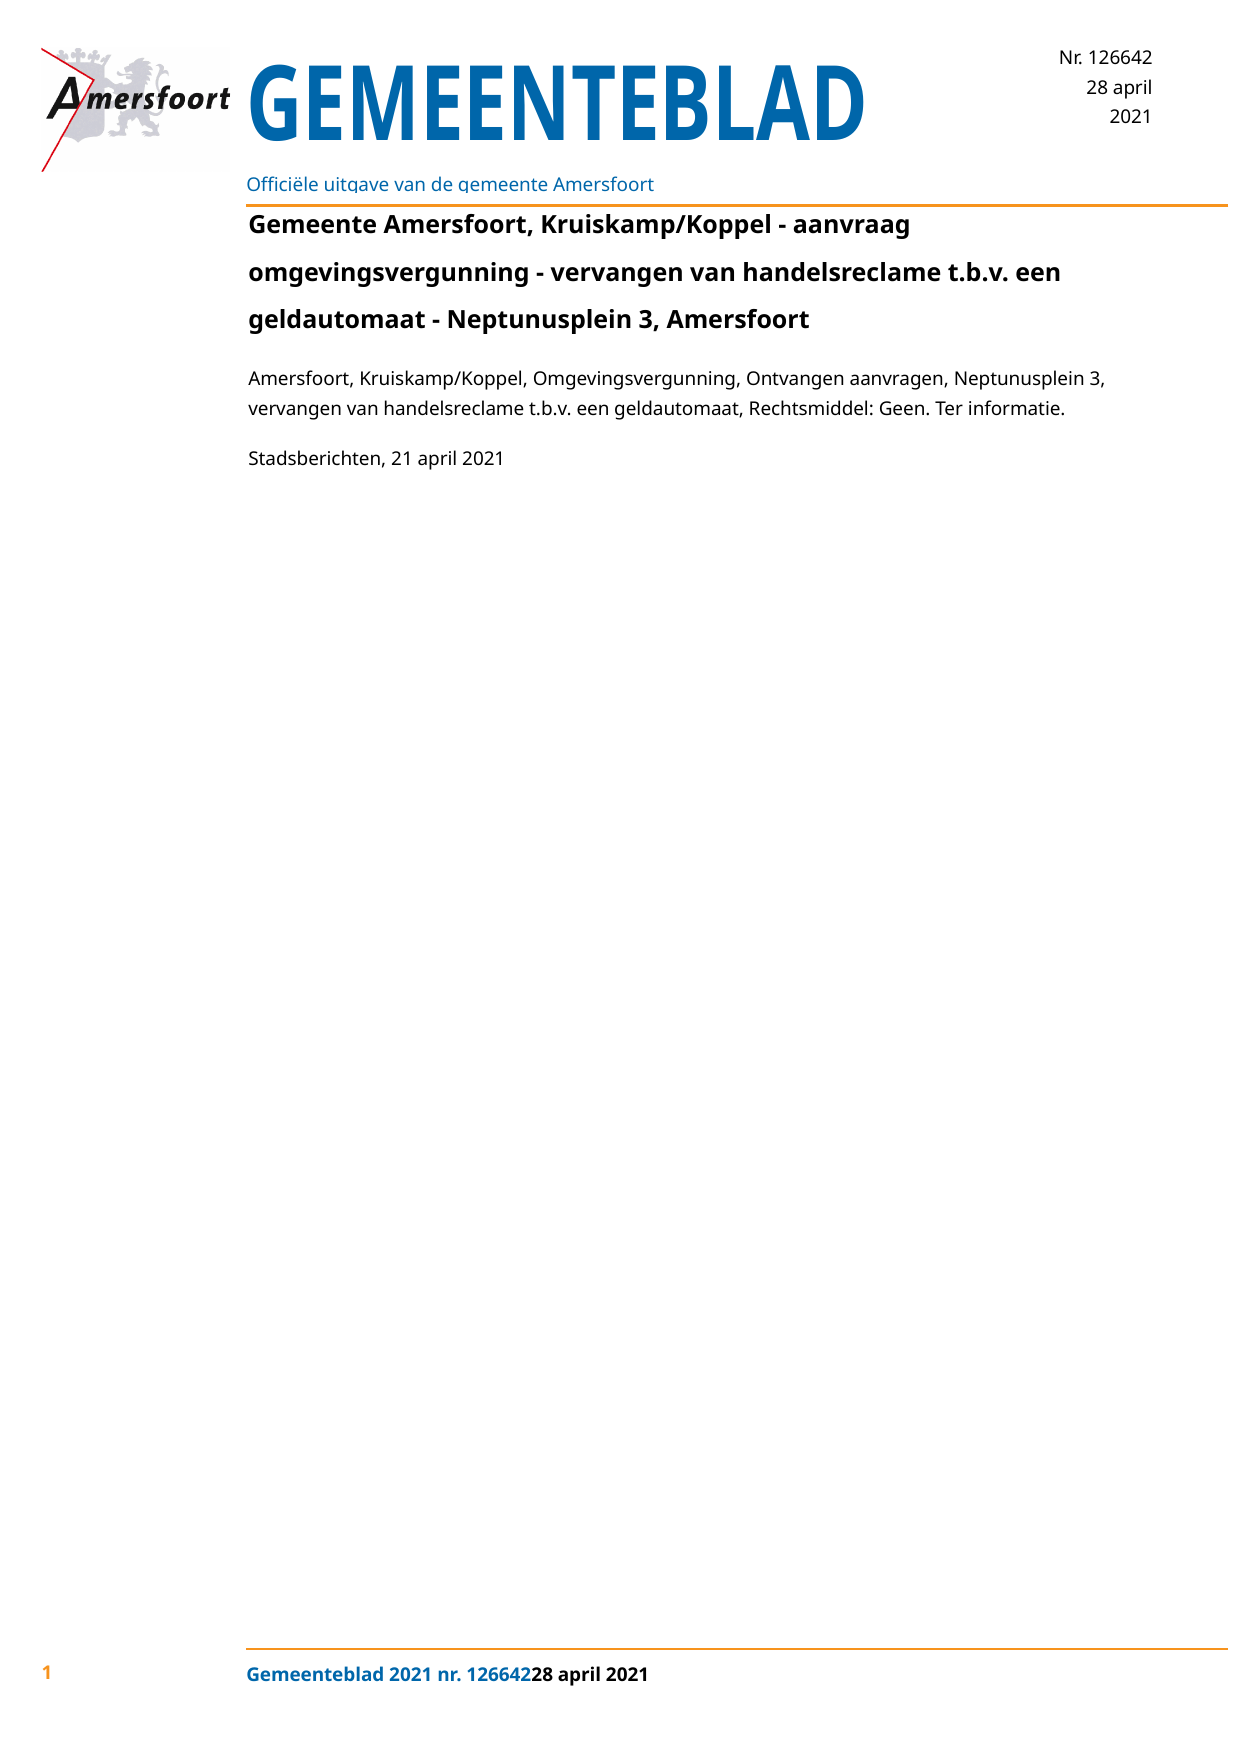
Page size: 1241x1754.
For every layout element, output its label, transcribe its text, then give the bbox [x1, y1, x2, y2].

text Gemeente Amersfoort, Kruiskamp/Koppel - aanvraag omgevingsvergunning - vervangen van handelsreclame t.b.v. een geldautomaat - Neptunusplein 3, Amersfoort [248, 207, 1152, 336]
text Stadsberichten, 21 april 2021 [248, 446, 1152, 471]
text Amersfoort, Kruiskamp/Koppel, Omgevingsvergunning, Ontvangen aanvragen, Neptunusplein 3, vervangen van handelsreclame t.b.v. een geldautomaat, Rechtsmiddel: Geen. Ter informatie. [248, 366, 1152, 421]
picture [41, 47, 231, 172]
